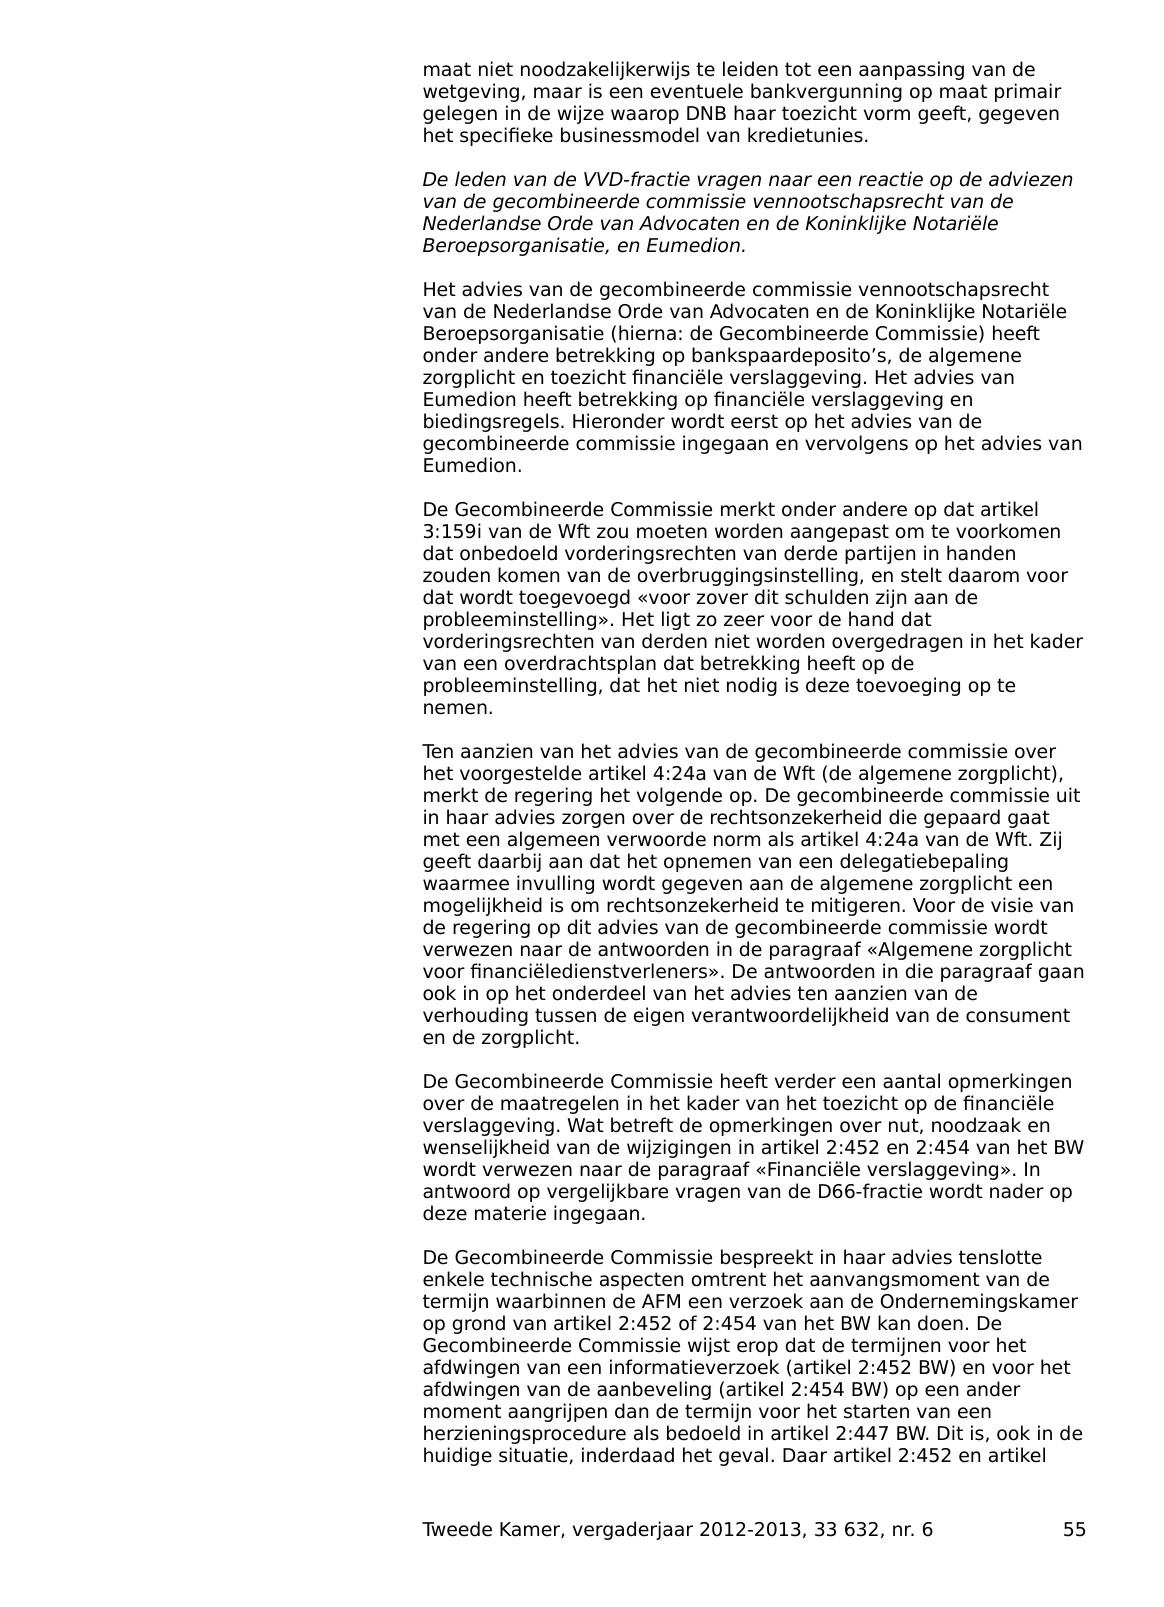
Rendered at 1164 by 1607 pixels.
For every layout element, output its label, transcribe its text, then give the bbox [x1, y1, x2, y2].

text De Gecombineerde Commissie merkt onder andere op dat artikel 3:159i van de Wft zou moeten worden aangepast om te voorkomen dat onbedoeld vorderingsrechten van derde partijen in handen zouden komen van de overbruggingsinstelling, en stelt daarom voor dat wordt toegevoegd «voor zover dit schulden zijn aan de probleeminstelling». Het ligt zo zeer voor de hand dat vorderingsrechten van derden niet worden overgedragen in het kader van een overdrachtsplan dat betrekking heeft op de probleeminstelling, dat het niet nodig is deze toevoeging op te nemen. [422, 499, 1087, 719]
text Ten aanzien van het advies van de gecombineerde commissie over het voorgestelde artikel 4:24a van de Wft (de algemene zorgplicht), merkt de regering het volgende op. De gecombineerde commissie uit in haar advies zorgen over de rechtsonzekerheid die gepaard gaat met een algemeen verwoorde norm als artikel 4:24a van de Wft. Zij geeft daarbij aan dat het opnemen van een delegatiebepaling waarmee invulling wordt gegeven aan de algemene zorgplicht een mogelijkheid is om rechtsonzekerheid te mitigeren. Voor de visie van de regering op dit advies van de gecombineerde commissie wordt verwezen naar de antwoorden in de paragraaf «Algemene zorgplicht voor financiëledienstverleners». De antwoorden in die paragraaf gaan ook in op het onderdeel van het advies ten aanzien van de verhouding tussen de eigen verantwoordelijkheid van de consument en de zorgplicht. [422, 741, 1087, 1049]
text maat niet noodzakelijkerwijs te leiden tot een aanpassing van de wetgeving, maar is een eventuele bankvergunning op maat primair gelegen in de wijze waarop DNB haar toezicht vorm geeft, gegeven het specifieke businessmodel van kredietunies. [422, 59, 1087, 147]
text De Gecombineerde Commissie heeft verder een aantal opmerkingen over de maatregelen in het kader van het toezicht op de financiële verslaggeving. Wat betreft de opmerkingen over nut, noodzaak en wenselijkheid van de wijzigingen in artikel 2:452 en 2:454 van het BW wordt verwezen naar de paragraaf «Financiële verslaggeving». In antwoord op vergelijkbare vragen van de D66-fractie wordt nader op deze materie ingegaan. [422, 1071, 1087, 1225]
text De Gecombineerde Commissie bespreekt in haar advies tenslotte enkele technische aspecten omtrent het aanvangsmoment van de termijn waarbinnen de AFM een verzoek aan de Ondernemingskamer op grond van artikel 2:452 of 2:454 van het BW kan doen. De Gecombineerde Commissie wijst erop dat de termijnen voor het afdwingen van een informatieverzoek (artikel 2:452 BW) en voor het afdwingen van de aanbeveling (artikel 2:454 BW) op een ander moment aangrijpen dan de termijn voor het starten van een herzieningsprocedure als bedoeld in artikel 2:447 BW. Dit is, ook in de huidige situatie, inderdaad het geval. Daar artikel 2:452 en artikel [422, 1247, 1087, 1467]
text Het advies van de gecombineerde commissie vennootschapsrecht van de Nederlandse Orde van Advocaten en de Koninklijke Notariële Beroepsorganisatie (hierna: de Gecombineerde Commissie) heeft onder andere betrekking op bankspaardeposito’s, de algemene zorgplicht en toezicht financiële verslaggeving. Het advies van Eumedion heeft betrekking op financiële verslaggeving en biedingsregels. Hieronder wordt eerst op het advies van de gecombineerde commissie ingegaan en vervolgens op het advies van Eumedion. [422, 279, 1087, 477]
text De leden van de VVD-fractie vragen naar een reactie op de adviezen van de gecombineerde commissie vennootschapsrecht van de Nederlandse Orde van Advocaten en de Koninklijke Notariële Beroepsorganisatie, en Eumedion. [422, 169, 1087, 257]
